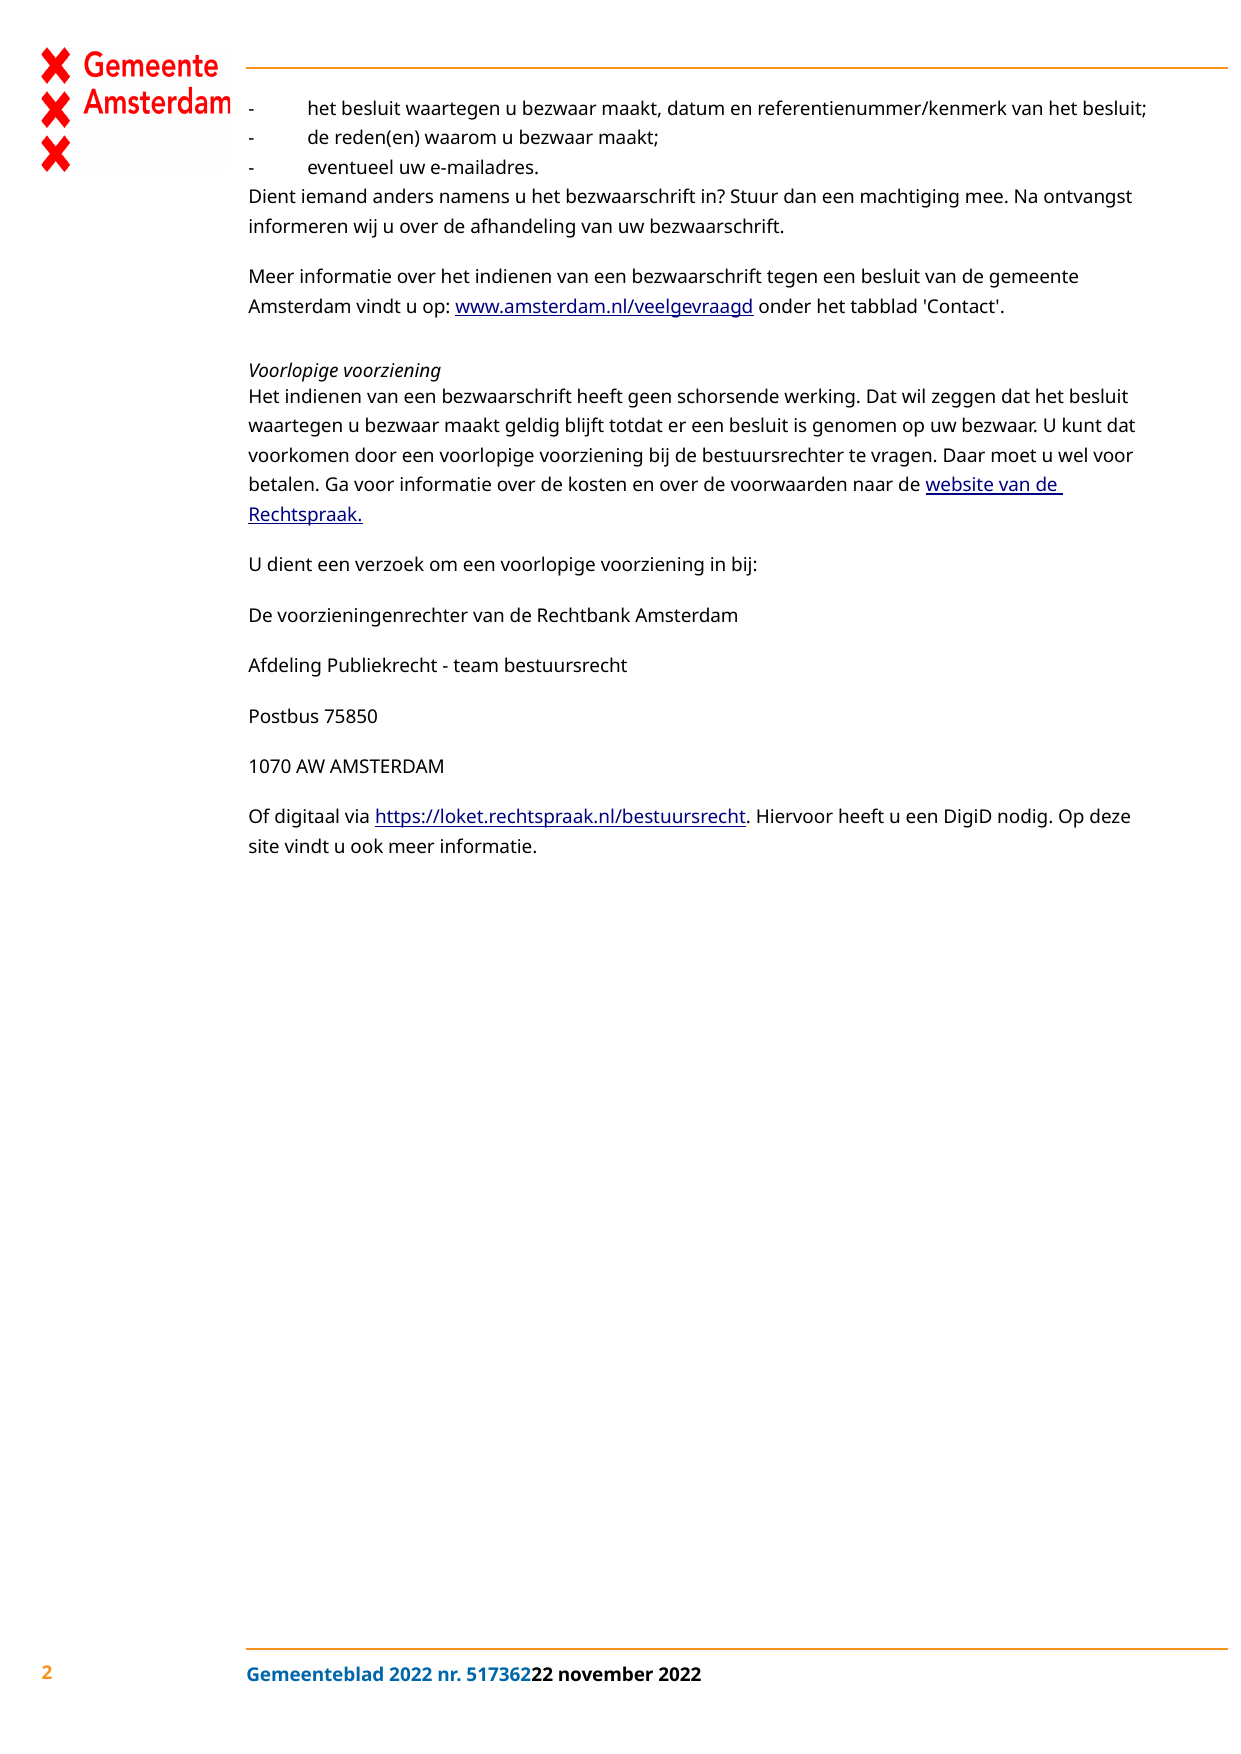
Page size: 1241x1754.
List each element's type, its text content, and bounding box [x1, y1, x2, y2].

text 1070 AW AMSTERDAM [248, 753, 1152, 779]
text Het indienen van een bezwaarschrift heeft geen schorsende werking. Dat wil zeggen dat het besluit waartegen u bezwaar maakt geldig blijft totdat er een besluit is genomen op uw bezwaar. U kunt dat voorkomen door een voorlopige voorziening bij de bestuursrechter te vragen. Daar moet u wel voor betalen. Ga voor informatie over de kosten en over de voorwaarden naar de website van de Rechtspraak. [248, 383, 1152, 527]
text Dient iemand anders namens u het bezwaarschrift in? Stuur dan een machtiging mee. Na ontvangst informeren wij u over de afhandeling van uw bezwaarschrift. [248, 183, 1152, 239]
text De voorzieningenrechter van de Rechtbank Amsterdam [248, 602, 1152, 628]
text Voorlopige voorziening [248, 357, 1152, 383]
text Postbus 75850 [248, 703, 1152, 728]
list het besluit waartegen u bezwaar maakt, datum en referentienummer/kenmerk van het besluit; [248, 95, 1152, 121]
text Afdeling Publiekrecht - team bestuursrecht [248, 652, 1152, 678]
picture [41, 47, 231, 172]
list eventueel uw e-mailadres. [248, 154, 1152, 180]
text Meer informatie over het indienen van een bezwaarschrift tegen een besluit van de gemeente Amsterdam vindt u op: www.amsterdam.nl/veelgevraagd onder het tabblad 'Contact'. [248, 263, 1152, 319]
text Of digitaal via https://loket.rechtspraak.nl/bestuursrecht. Hiervoor heeft u een DigiD nodig. Op deze site vindt u ook meer informatie. [248, 804, 1152, 859]
text U dient een verzoek om een voorlopige voorziening in bij: [248, 552, 1152, 577]
list de reden(en) waarom u bezwaar maakt; [248, 124, 1152, 150]
